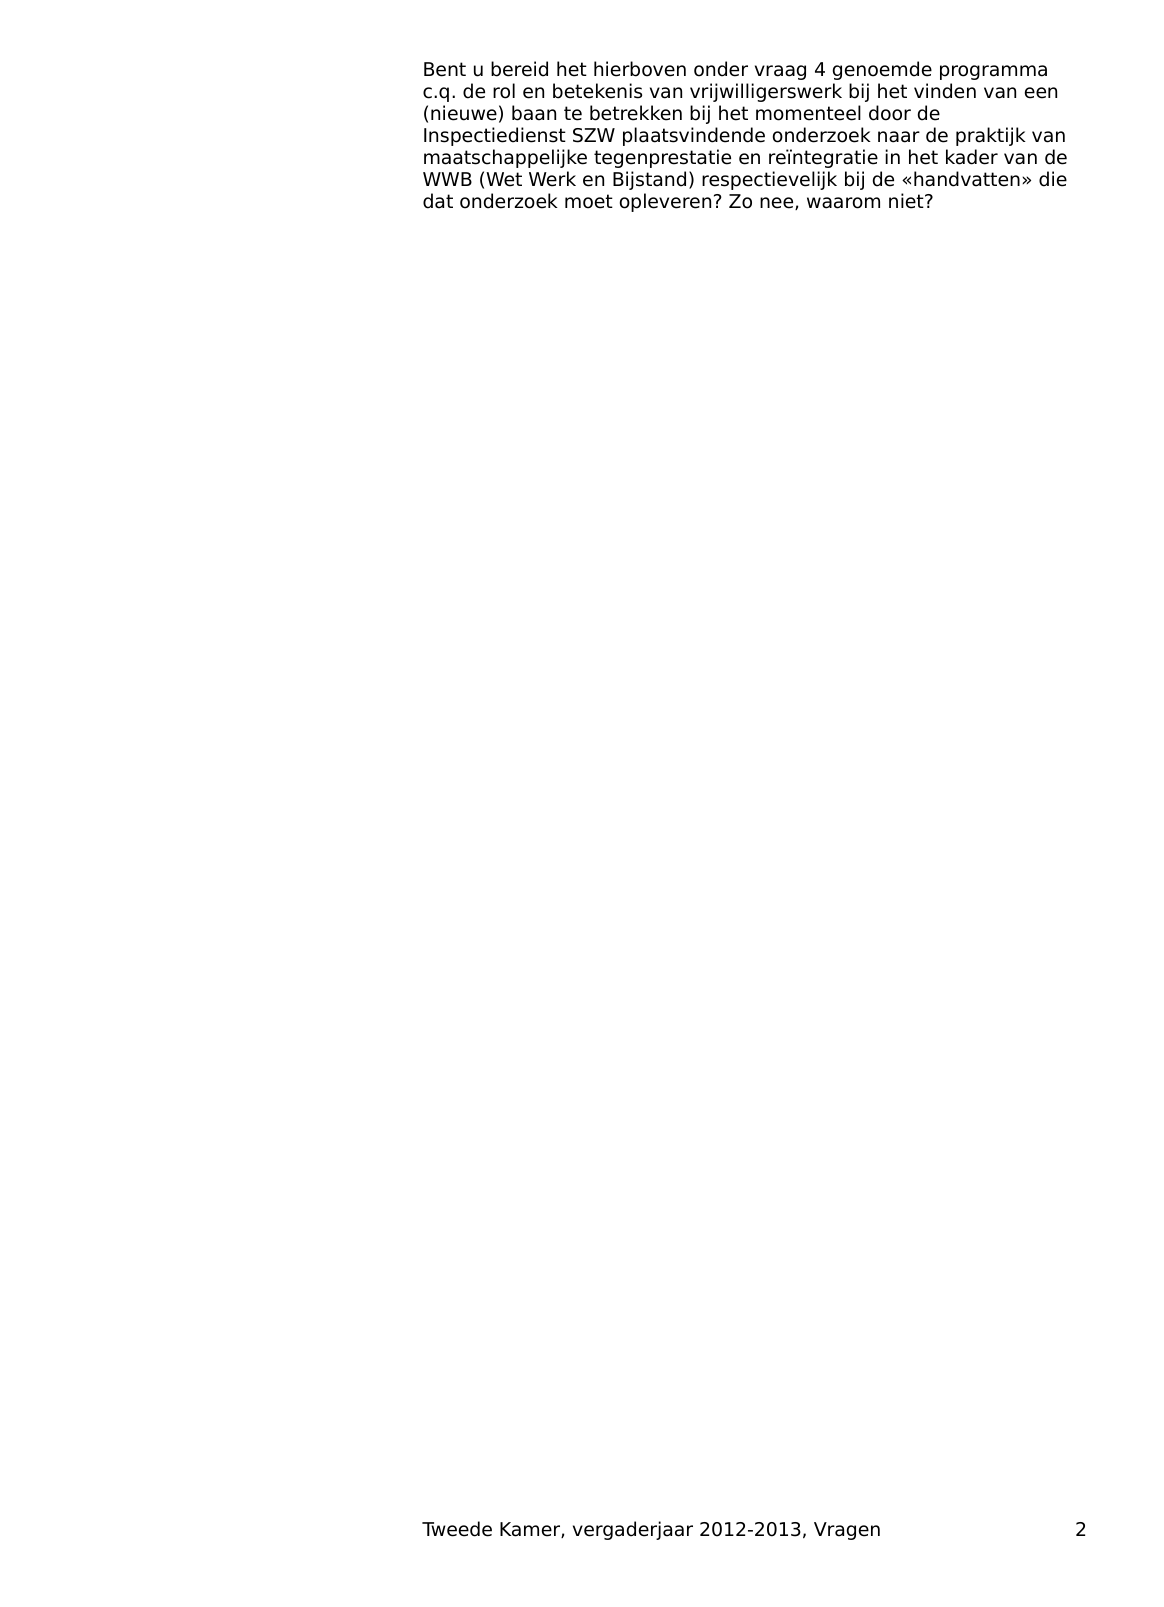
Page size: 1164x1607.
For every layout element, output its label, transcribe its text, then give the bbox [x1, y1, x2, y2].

text Bent u bereid het hierboven onder vraag 4 genoemde programma c.q. de rol en betekenis van vrijwilligerswerk bij het vinden van een (nieuwe) baan te betrekken bij het momenteel door de Inspectiedienst SZW plaatsvindende onderzoek naar de praktijk van maatschappelijke tegenprestatie en reïntegratie in het kader van de WWB (Wet Werk en Bijstand) respectievelijk bij de «handvatten» die dat onderzoek moet opleveren? Zo nee, waarom niet? [422, 59, 1087, 213]
